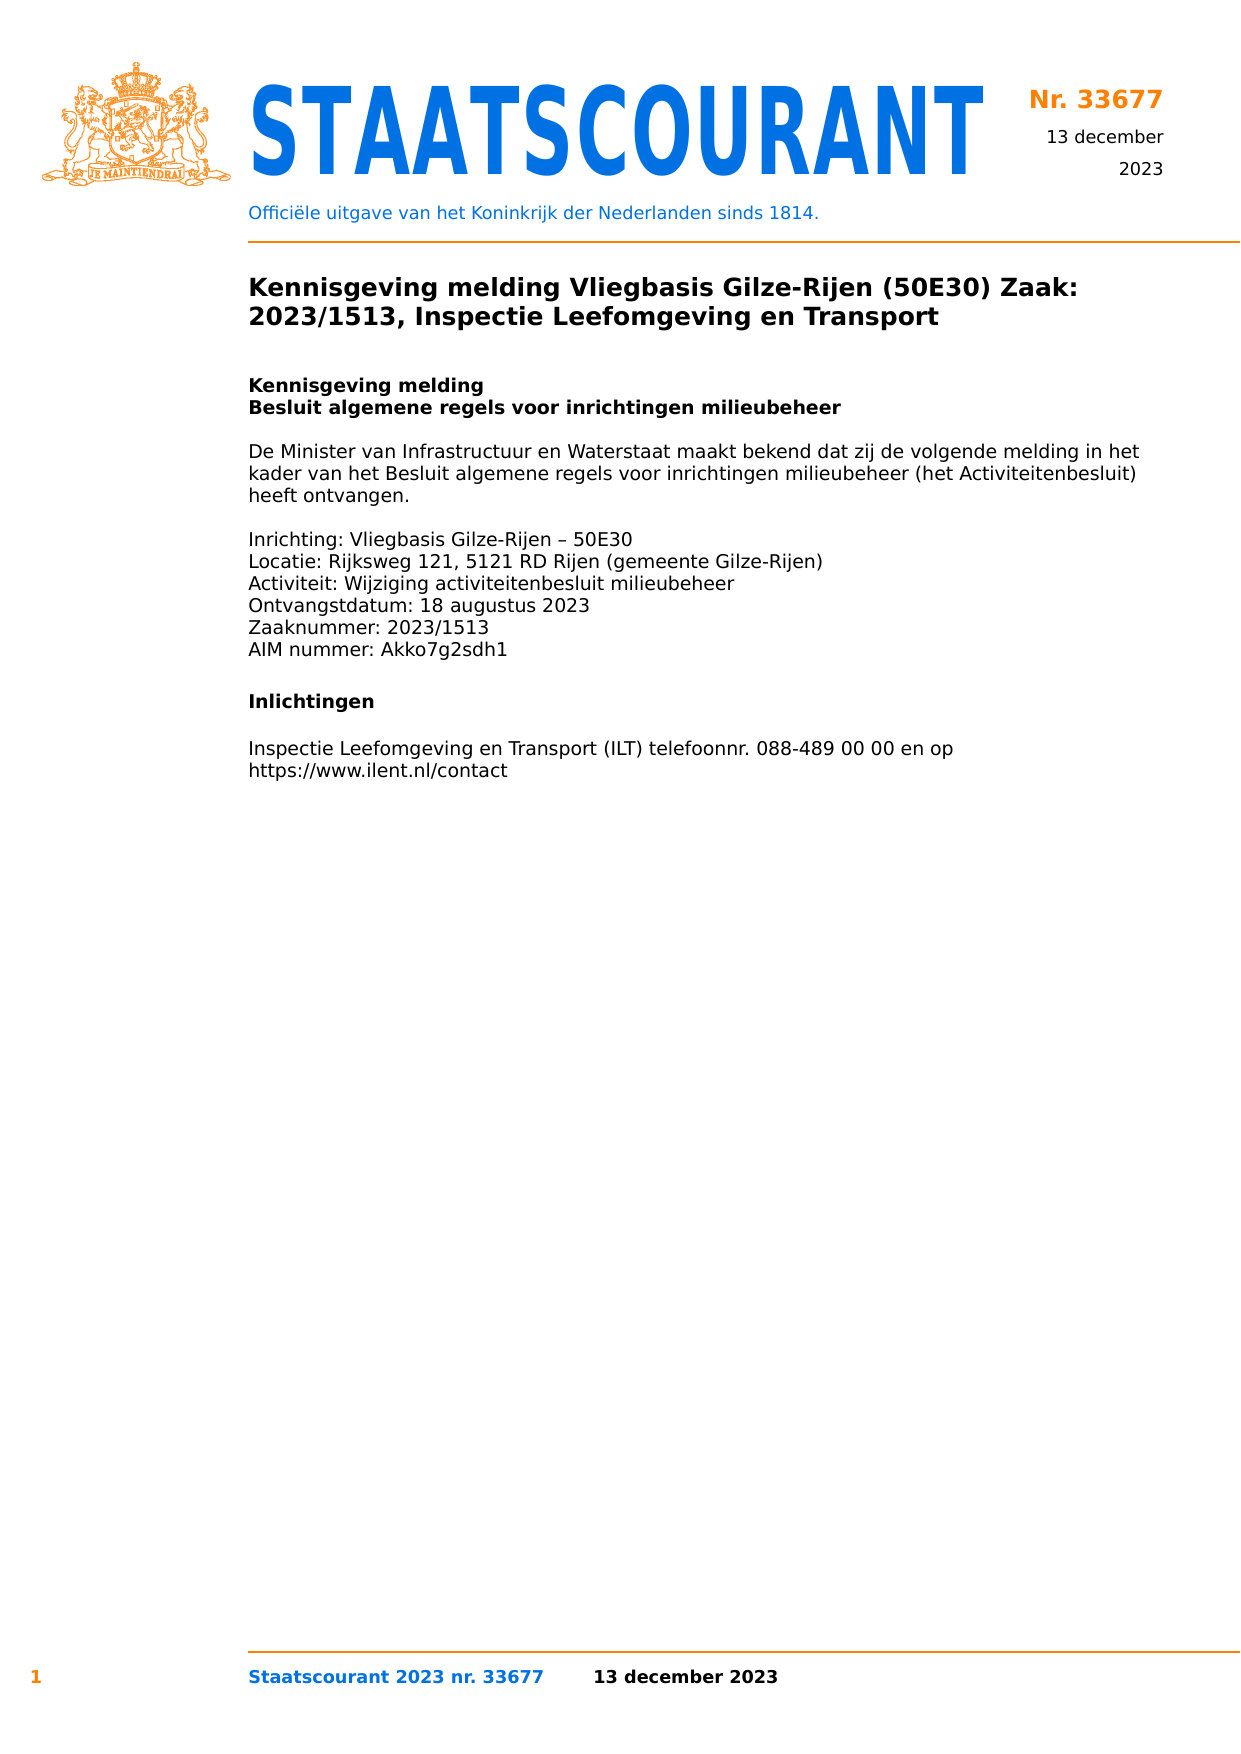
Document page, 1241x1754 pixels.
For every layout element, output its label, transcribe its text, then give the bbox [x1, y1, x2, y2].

text AIM nummer: Akko7g2sdh1 [248, 639, 1163, 661]
text Locatie: Rijksweg 121, 5121 RD Rijen (gemeente Gilze-Rijen) [248, 551, 1163, 573]
table_header [25, 62, 248, 241]
text Inrichting: Vliegbasis Gilze-Rijen – 50E30 [248, 529, 1163, 551]
text Zaaknummer: 2023/1513 [248, 617, 1163, 639]
table_header STAATSCOURANT [248, 62, 998, 203]
picture [41, 62, 231, 186]
text Besluit algemene regels voor inrichtingen milieubeheer [248, 397, 1163, 419]
table_cell 2023 [998, 153, 1240, 203]
text De Minister van Infrastructuur en Waterstaat maakt bekend dat zij de volgende melding in het kader van het Besluit algemene regels voor inrichtingen milieubeheer (het Activiteitenbesluit) heeft ontvangen. [248, 441, 1163, 507]
table_cell 13 december [998, 121, 1240, 153]
text Activiteit: Wijziging activiteitenbesluit milieubeheer [248, 573, 1163, 595]
text Kennisgeving melding [248, 375, 1163, 397]
subtitle Inlichtingen [248, 691, 1163, 713]
text Inspectie Leefomgeving en Transport (ILT) telefoonnr. 088-489 00 00 en op https://www.ilent.nl/contact [248, 738, 1163, 782]
subtitle Kennisgeving melding Vliegbasis Gilze-Rijen (50E30) Zaak: 2023/1513, Inspectie Leefomgeving en Transport [248, 273, 1163, 331]
table_cell Officiële uitgave van het Koninkrijk der Nederlanden sinds 1814. [248, 203, 1240, 241]
text Ontvangstdatum: 18 augustus 2023 [248, 595, 1163, 617]
table_header Nr. 33677 [998, 62, 1240, 121]
